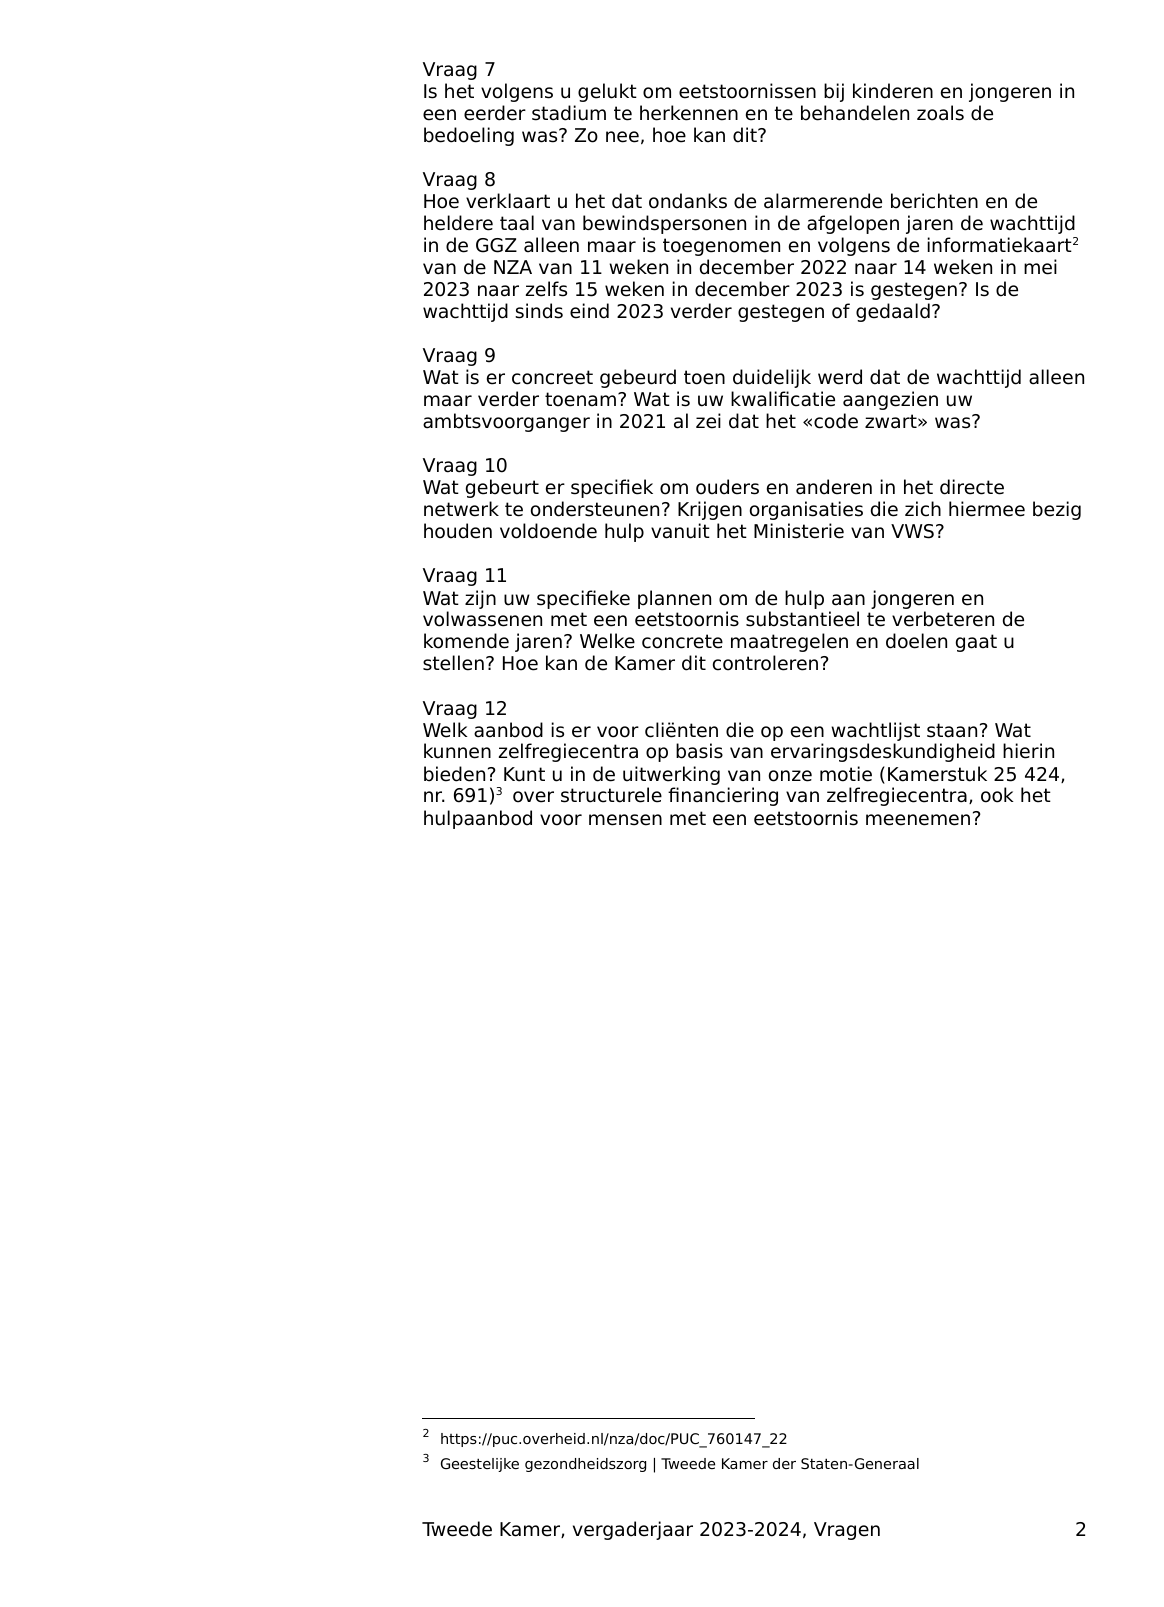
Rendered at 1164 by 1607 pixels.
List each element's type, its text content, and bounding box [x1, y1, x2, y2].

text Vraag 11 [422, 565, 1087, 587]
text Wat zijn uw specifieke plannen om de hulp aan jongeren en volwassenen met een eetstoornis substantieel te verbeteren de komende jaren? Welke concrete maatregelen en doelen gaat u stellen? Hoe kan de Kamer dit controleren? [422, 587, 1087, 675]
text Geestelijke gezondheidszorg | Tweede Kamer der Staten-Generaal [422, 1452, 1087, 1474]
text Welk aanbod is er voor cliënten die op een wachtlijst staan? Wat kunnen zelfregiecentra op basis van ervaringsdeskundigheid hierin bieden? Kunt u in de uitwerking van onze motie (Kamerstuk 25 424, nr. 691) over structurele financiering van zelfregiecentra, ook het hulpaanbod voor mensen met een eetstoornis meenemen? [422, 719, 1087, 829]
text Hoe verklaart u het dat ondanks de alarmerende berichten en de heldere taal van bewindspersonen in de afgelopen jaren de wachttijd in de GGZ alleen maar is toegenomen en volgens de informatiekaart van de NZA van 11 weken in december 2022 naar 14 weken in mei 2023 naar zelfs 15 weken in december 2023 is gestegen? Is de wachttijd sinds eind 2023 verder gestegen of gedaald? [422, 191, 1087, 323]
text Vraag 9 [422, 345, 1087, 367]
text Vraag 12 [422, 697, 1087, 719]
text Is het volgens u gelukt om eetstoornissen bij kinderen en jongeren in een eerder stadium te herkennen en te behandelen zoals de bedoeling was? Zo nee, hoe kan dit? [422, 81, 1087, 147]
text Vraag 8 [422, 169, 1087, 191]
text Vraag 10 [422, 455, 1087, 477]
text Wat is er concreet gebeurd toen duidelijk werd dat de wachttijd alleen maar verder toenam? Wat is uw kwalificatie aangezien uw ambtsvoorganger in 2021 al zei dat het «code zwart» was? [422, 367, 1087, 433]
text Vraag 7 [422, 59, 1087, 81]
text https://puc.overheid.nl/nza/doc/PUC_760147_22 [422, 1427, 1087, 1449]
text Wat gebeurt er specifiek om ouders en anderen in het directe netwerk te ondersteunen? Krijgen organisaties die zich hiermee bezig houden voldoende hulp vanuit het Ministerie van VWS? [422, 477, 1087, 543]
